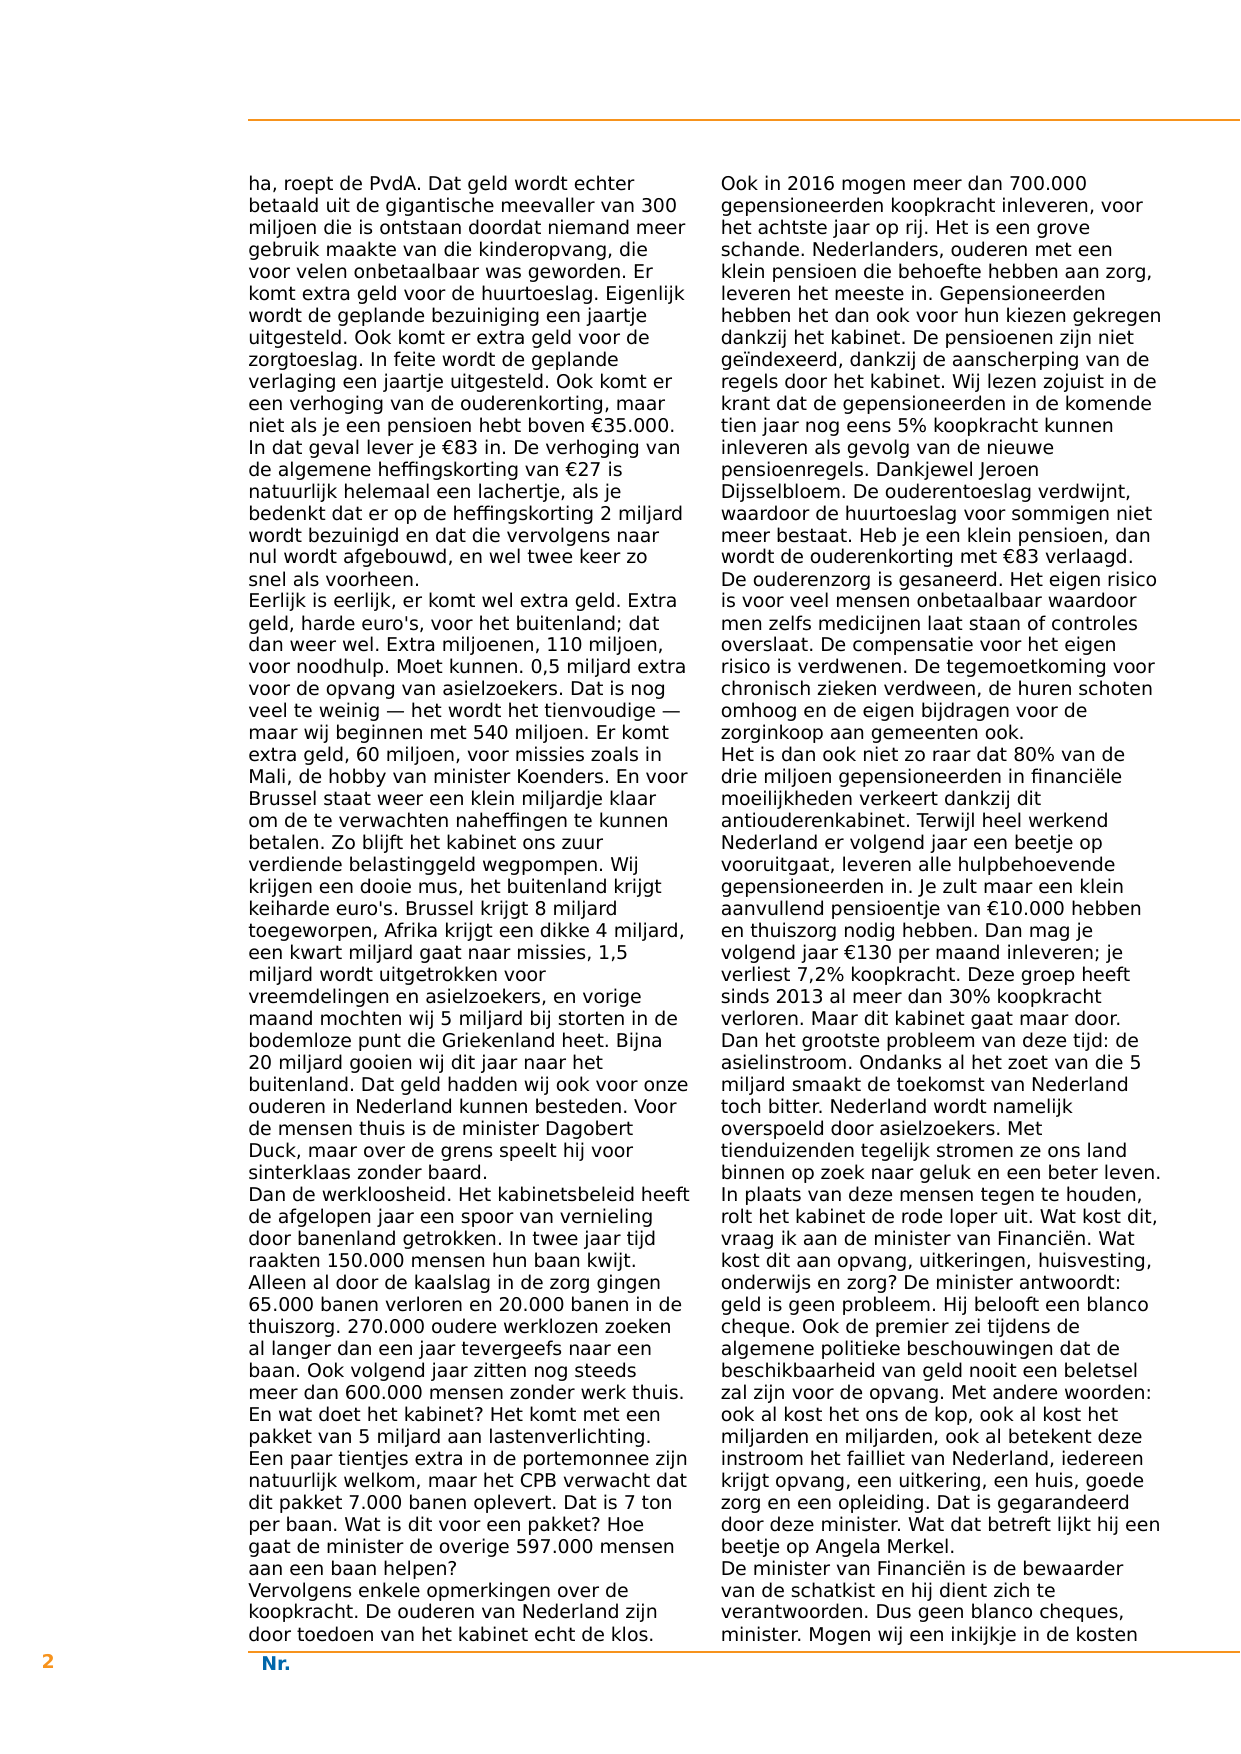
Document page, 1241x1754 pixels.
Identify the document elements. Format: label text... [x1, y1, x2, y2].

text Ook in 2016 mogen meer dan 700.000 gepensioneerden koopkracht inleveren, voor het achtste jaar op rij. Het is een grove schande. Nederlanders, ouderen met een klein pensioen die behoefte hebben aan zorg, leveren het meeste in. Gepensioneerden hebben het dan ook voor hun kiezen gekregen dankzij het kabinet. De pensioenen zijn niet geïndexeerd, dankzij de aanscherping van de regels door het kabinet. Wij lezen zojuist in de krant dat de gepensioneerden in de komende tien jaar nog eens 5% koopkracht kunnen inleveren als gevolg van de nieuwe pensioenregels. Dankjewel Jeroen Dijsselbloem. De ouderentoeslag verdwijnt, waardoor de huurtoeslag voor sommigen niet meer bestaat. Heb je een klein pensioen, dan wordt de ouderenkorting met €83 verlaagd. De ouderenzorg is gesaneerd. Het eigen risico is voor veel mensen onbetaalbaar waardoor men zelfs medicijnen laat staan of controles overslaat. De compensatie voor het eigen risico is verdwenen. De tegemoetkoming voor chronisch zieken verdween, de huren schoten omhoog en de eigen bijdragen voor de zorginkoop aan gemeenten ook. [721, 173, 1163, 744]
text Dan de werkloosheid. Het kabinetsbeleid heeft de afgelopen jaar een spoor van vernieling door banenland getrokken. In twee jaar tijd raakten 150.000 mensen hun baan kwijt. Alleen al door de kaalslag in de zorg gingen 65.000 banen verloren en 20.000 banen in de thuiszorg. 270.000 oudere werklozen zoeken al langer dan een jaar tevergeefs naar een baan. Ook volgend jaar zitten nog steeds meer dan 600.000 mensen zonder werk thuis. En wat doet het kabinet? Het komt met een pakket van 5 miljard aan lastenverlichting. Een paar tientjes extra in de portemonnee zijn natuurlijk welkom, maar het CPB verwacht dat dit pakket 7.000 banen oplevert. Dat is 7 ton per baan. Wat is dit voor een pakket? Hoe gaat de minister de overige 597.000 mensen aan een baan helpen? [248, 1184, 691, 1579]
text Vervolgens enkele opmerkingen over de koopkracht. De ouderen van Nederland zijn door toedoen van het kabinet echt de klos. [248, 1579, 691, 1645]
text Het is dan ook niet zo raar dat 80% van de drie miljoen gepensioneerden in financiële moeilijkheden verkeert dankzij dit antiouderenkabinet. Terwijl heel werkend Nederland er volgend jaar een beetje op vooruitgaat, leveren alle hulpbehoevende gepensioneerden in. Je zult maar een klein aanvullend pensioentje van €10.000 hebben en thuiszorg nodig hebben. Dan mag je volgend jaar €130 per maand inleveren; je verliest 7,2% koopkracht. Deze groep heeft sinds 2013 al meer dan 30% koopkracht verloren. Maar dit kabinet gaat maar door. [721, 744, 1163, 1030]
text Eerlijk is eerlijk, er komt wel extra geld. Extra geld, harde euro's, voor het buitenland; dat dan weer wel. Extra miljoenen, 110 miljoen, voor noodhulp. Moet kunnen. 0,5 miljard extra voor de opvang van asielzoekers. Dat is nog veel te weinig — het wordt het tienvoudige — maar wij beginnen met 540 miljoen. Er komt extra geld, 60 miljoen, voor missies zoals in Mali, de hobby van minister Koenders. En voor Brussel staat weer een klein miljardje klaar om de te verwachten naheffingen te kunnen betalen. Zo blijft het kabinet ons zuur verdiende belastinggeld wegpompen. Wij krijgen een dooie mus, het buitenland krijgt keiharde euro's. Brussel krijgt 8 miljard toegeworpen, Afrika krijgt een dikke 4 miljard, een kwart miljard gaat naar missies, 1,5 miljard wordt uitgetrokken voor vreemdelingen en asielzoekers, en vorige maand mochten wij 5 miljard bij storten in de bodemloze punt die Griekenland heet. Bijna 20 miljard gooien wij dit jaar naar het buitenland. Dat geld hadden wij ook voor onze ouderen in Nederland kunnen besteden. Voor de mensen thuis is de minister Dagobert Duck, maar over de grens speelt hij voor sinterklaas zonder baard. [248, 590, 691, 1184]
text Dan het grootste probleem van deze tijd: de asielinstroom. Ondanks al het zoet van die 5 miljard smaakt de toekomst van Nederland toch bitter. Nederland wordt namelijk overspoeld door asielzoekers. Met tienduizenden tegelijk stromen ze ons land binnen op zoek naar geluk en een beter leven. In plaats van deze mensen tegen te houden, rolt het kabinet de rode loper uit. Wat kost dit, vraag ik aan de minister van Financiën. Wat kost dit aan opvang, uitkeringen, huisvesting, onderwijs en zorg? De minister antwoordt: geld is geen probleem. Hij belooft een blanco cheque. Ook de premier zei tijdens de algemene politieke beschouwingen dat de beschikbaarheid van geld nooit een beletsel zal zijn voor de opvang. Met andere woorden: ook al kost het ons de kop, ook al kost het miljarden en miljarden, ook al betekent deze instroom het failliet van Nederland, iedereen krijgt opvang, een uitkering, een huis, goede zorg en een opleiding. Dat is gegarandeerd door deze minister. Wat dat betreft lijkt hij een beetje op Angela Merkel. [721, 1030, 1163, 1557]
text De minister van Financiën is de bewaarder van de schatkist en hij dient zich te verantwoorden. Dus geen blanco cheques, minister. Mogen wij een inkijkje in de kosten [721, 1557, 1163, 1645]
text ha, roept de PvdA. Dat geld wordt echter betaald uit de gigantische meevaller van 300 miljoen die is ontstaan doordat niemand meer gebruik maakte van die kinderopvang, die voor velen onbetaalbaar was geworden. Er komt extra geld voor de huurtoeslag. Eigenlijk wordt de geplande bezuiniging een jaartje uitgesteld. Ook komt er extra geld voor de zorgtoeslag. In feite wordt de geplande verlaging een jaartje uitgesteld. Ook komt er een verhoging van de ouderenkorting, maar niet als je een pensioen hebt boven €35.000. In dat geval lever je €83 in. De verhoging van de algemene heffingskorting van €27 is natuurlijk helemaal een lachertje, als je bedenkt dat er op de heffingskorting 2 miljard wordt bezuinigd en dat die vervolgens naar nul wordt afgebouwd, en wel twee keer zo snel als voorheen. [248, 173, 691, 590]
